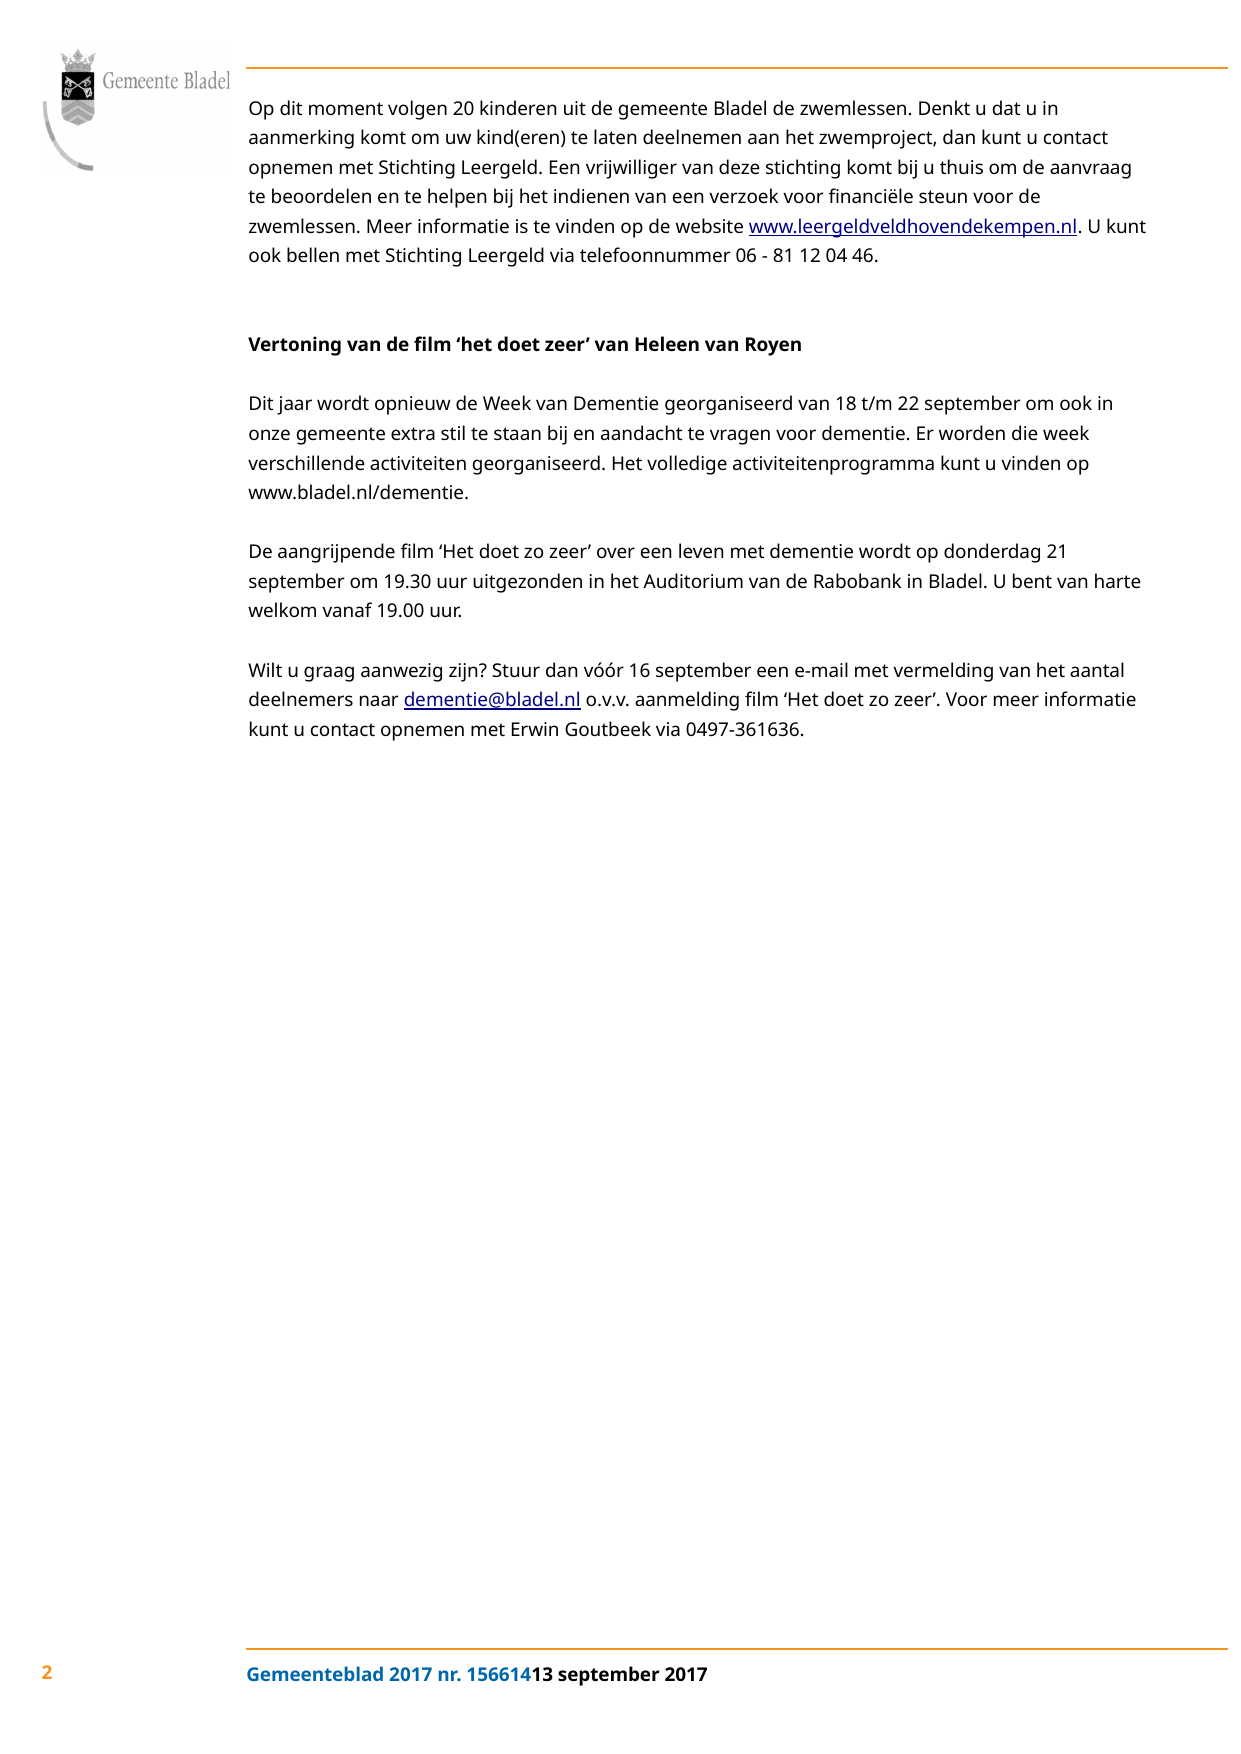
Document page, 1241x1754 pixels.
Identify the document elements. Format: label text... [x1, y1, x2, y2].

text Vertoning van de film ‘het doet zeer’ van Heleen van Royen [248, 331, 1152, 357]
picture [41, 47, 231, 172]
text Op dit moment volgen 20 kinderen uit de gemeente Bladel de zwemlessen. Denkt u dat u in aanmerking komt om uw kind(eren) te laten deelnemen aan het zwemproject, dan kunt u contact opnemen met Stichting Leergeld. Een vrijwilliger van deze stichting komt bij u thuis om de aanvraag te beoordelen en te helpen bij het indienen van een verzoek voor financiële steun voor de zwemlessen. Meer informatie is te vinden op de website www.leergeldveldhovendekempen.nl. U kunt ook bellen met Stichting Leergeld via telefoonnummer 06 - 81 12 04 46. [248, 95, 1152, 268]
text De aangrijpende film ‘Het doet zo zeer’ over een leven met dementie wordt op donderdag 21 september om 19.30 uur uitgezonden in het Auditorium van de Rabobank in Bladel. U bent van harte welkom vanaf 19.00 uur. [248, 538, 1152, 623]
text Wilt u graag aanwezig zijn? Stuur dan vóór 16 september een e-mail met vermelding van het aantal deelnemers naar dementie@bladel.nl o.v.v. aanmelding film ‘Het doet zo zeer’. Voor meer informatie kunt u contact opnemen met Erwin Goutbeek via 0497-361636. [248, 657, 1152, 742]
text Dit jaar wordt opnieuw de Week van Dementie georganiseerd van 18 t/m 22 september om ook in onze gemeente extra stil te staan bij en aandacht te vragen voor dementie. Er worden die week verschillende activiteiten georganiseerd. Het volledige activiteitenprogramma kunt u vinden op www.bladel.nl/dementie. [248, 391, 1152, 505]
